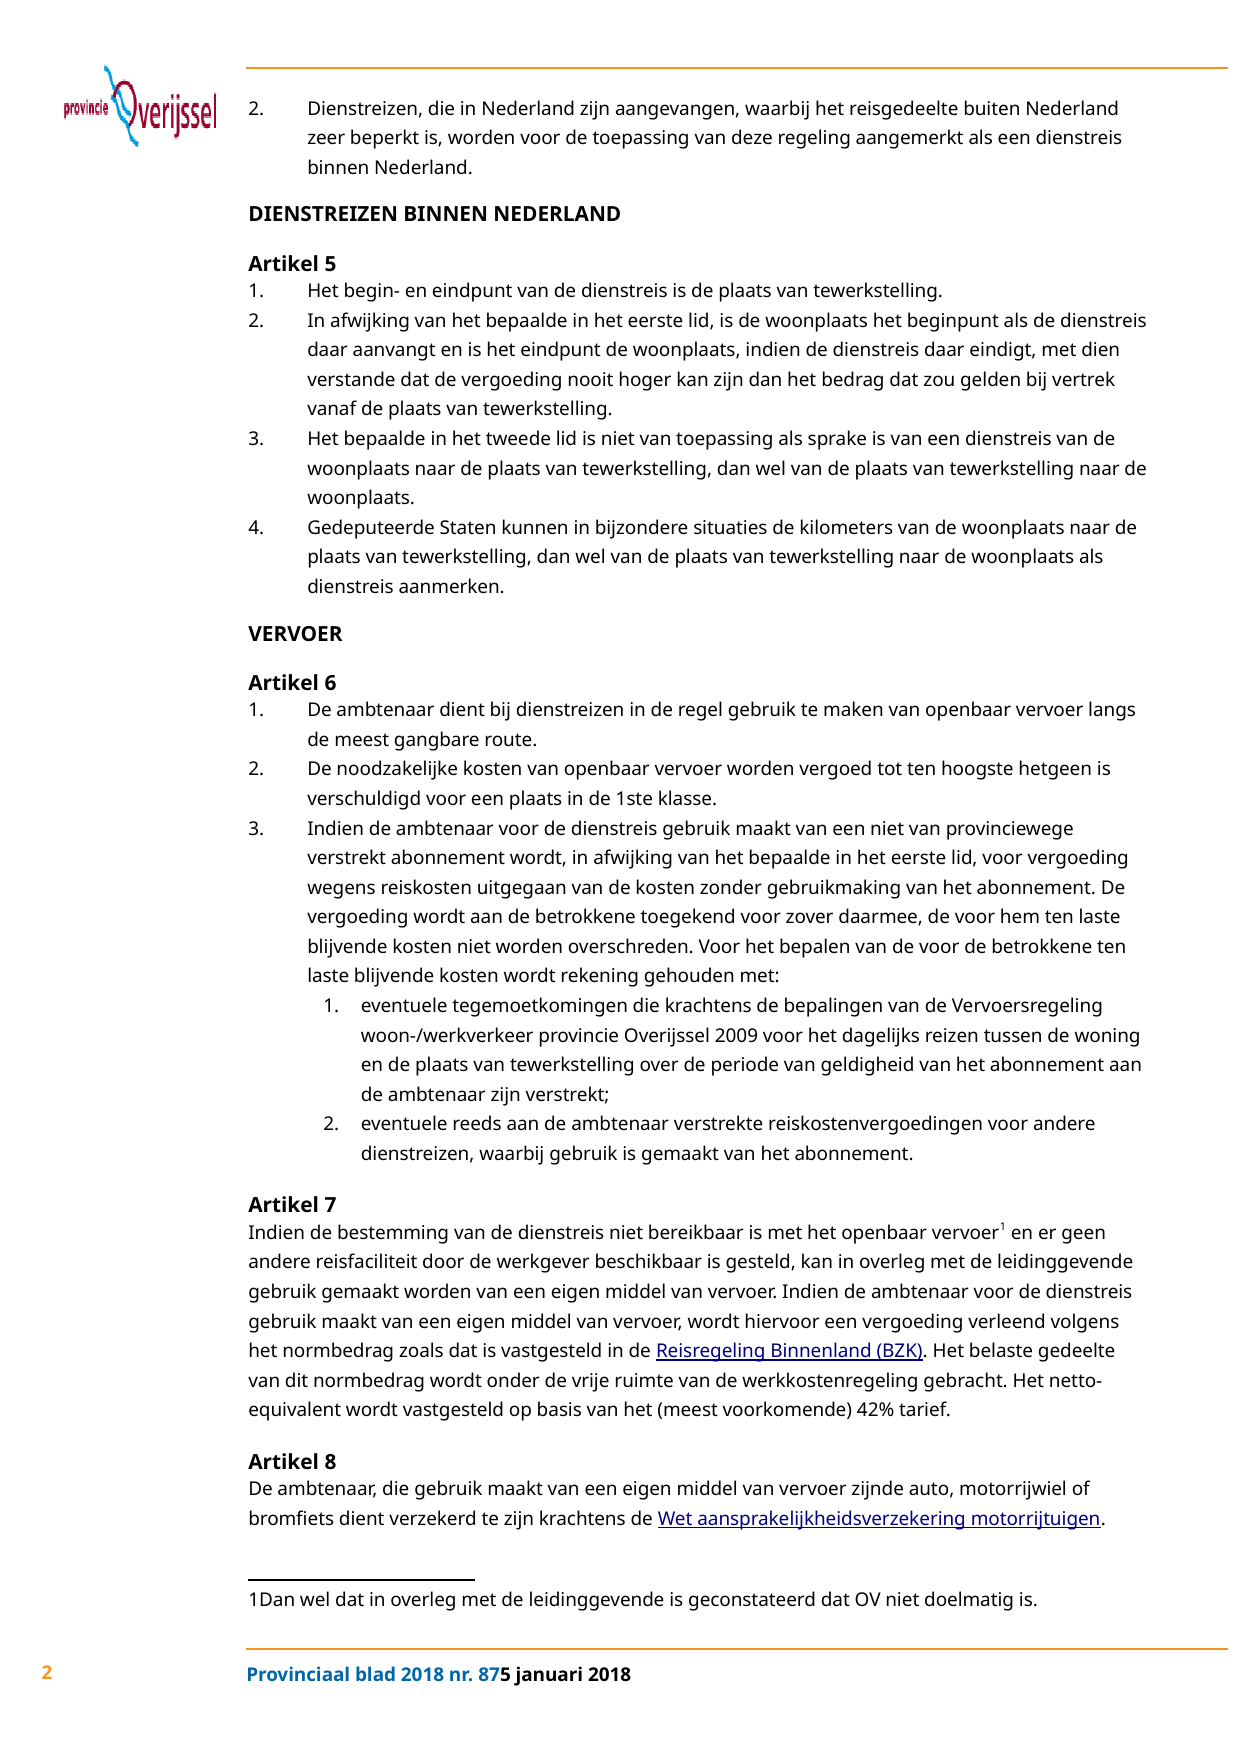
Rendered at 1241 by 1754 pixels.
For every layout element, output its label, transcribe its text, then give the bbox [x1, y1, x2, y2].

list De ambtenaar dient bij dienstreizen in de regel gebruik te maken van openbaar vervoer langs de meest gangbare route. [248, 696, 1152, 752]
list Het bepaalde in het tweede lid is niet van toepassing als sprake is van een dienstreis van de woonplaats naar de plaats van tewerkstelling, dan wel van de plaats van tewerkstelling naar de woonplaats. [248, 425, 1152, 510]
text Artikel 8 [248, 1447, 1152, 1475]
list eventuele tegemoetkomingen die krachtens de bepalingen van de Vervoersregeling woon-/werkverkeer provincie Overijssel 2009 voor het dagelijks reizen tussen de woning en de plaats van tewerkstelling over de periode van geldigheid van het abonnement aan de ambtenaar zijn verstrekt; [323, 992, 1152, 1107]
text Dan wel dat in overleg met de leidinggevende is geconstateerd dat OV niet doelmatig is. [248, 1586, 1152, 1612]
list In afwijking van het bepaalde in het eerste lid, is de woonplaats het beginpunt als de dienstreis daar aanvangt en is het eindpunt de woonplaats, indien de dienstreis daar eindigt, met dien verstande dat de vergoeding nooit hoger kan zijn dan het bedrag dat zou gelden bij vertrek vanaf de plaats van tewerkstelling. [248, 307, 1152, 421]
text VERVOER [248, 619, 1152, 647]
text Indien de bestemming van de dienstreis niet bereikbaar is met het openbaar vervoer en er geen andere reisfaciliteit door de werkgever beschikbaar is gesteld, kan in overleg met de leidinggevende gebruik gemaakt worden van een eigen middel van vervoer. Indien de ambtenaar voor de dienstreis gebruik maakt van een eigen middel van vervoer, wordt hiervoor een vergoeding verleend volgens het normbedrag zoals dat is vastgesteld in de Reisregeling Binnenland (BZK). Het belaste gedeelte van dit normbedrag wordt onder de vrije ruimte van de werkkostenregeling gebracht. Het netto-equivalent wordt vastgesteld op basis van het (meest voorkomende) 42% tarief. [248, 1219, 1152, 1422]
list Het begin- en eindpunt van de dienstreis is de plaats van tewerkstelling. [248, 277, 1152, 303]
text Artikel 6 [248, 668, 1152, 696]
picture [41, 47, 231, 172]
text Artikel 7 [248, 1191, 1152, 1219]
text DIENSTREIZEN BINNEN NEDERLAND [248, 199, 1152, 228]
text De ambtenaar, die gebruik maakt van een eigen middel van vervoer zijnde auto, motorrijwiel of bromfiets dient verzekerd te zijn krachtens de Wet aansprakelijkheidsverzekering motorrijtuigen. [248, 1475, 1152, 1531]
list Indien de ambtenaar voor de dienstreis gebruik maakt van een niet van provinciewege verstrekt abonnement wordt, in afwijking van het bepaalde in het eerste lid, voor vergoeding wegens reiskosten uitgegaan van de kosten zonder gebruikmaking van het abonnement. De vergoeding wordt aan de betrokkene toegekend voor zover daarmee, de voor hem ten laste blijvende kosten niet worden overschreden. Voor het bepalen van de voor de betrokkene ten laste blijvende kosten wordt rekening gehouden met: [248, 815, 1152, 988]
list eventuele reeds aan de ambtenaar verstrekte reiskostenvergoedingen voor andere dienstreizen, waarbij gebruik is gemaakt van het abonnement. [323, 1111, 1152, 1166]
list Gedeputeerde Staten kunnen in bijzondere situaties de kilometers van de woonplaats naar de plaats van tewerkstelling, dan wel van de plaats van tewerkstelling naar de woonplaats als dienstreis aanmerken. [248, 514, 1152, 599]
list Dienstreizen, die in Nederland zijn aangevangen, waarbij het reisgedeelte buiten Nederland zeer beperkt is, worden voor de toepassing van deze regeling aangemerkt als een dienstreis binnen Nederland. [248, 95, 1152, 180]
text Artikel 5 [248, 249, 1152, 277]
list De noodzakelijke kosten van openbaar vervoer worden vergoed tot ten hoogste hetgeen is verschuldigd voor een plaats in de 1ste klasse. [248, 756, 1152, 811]
